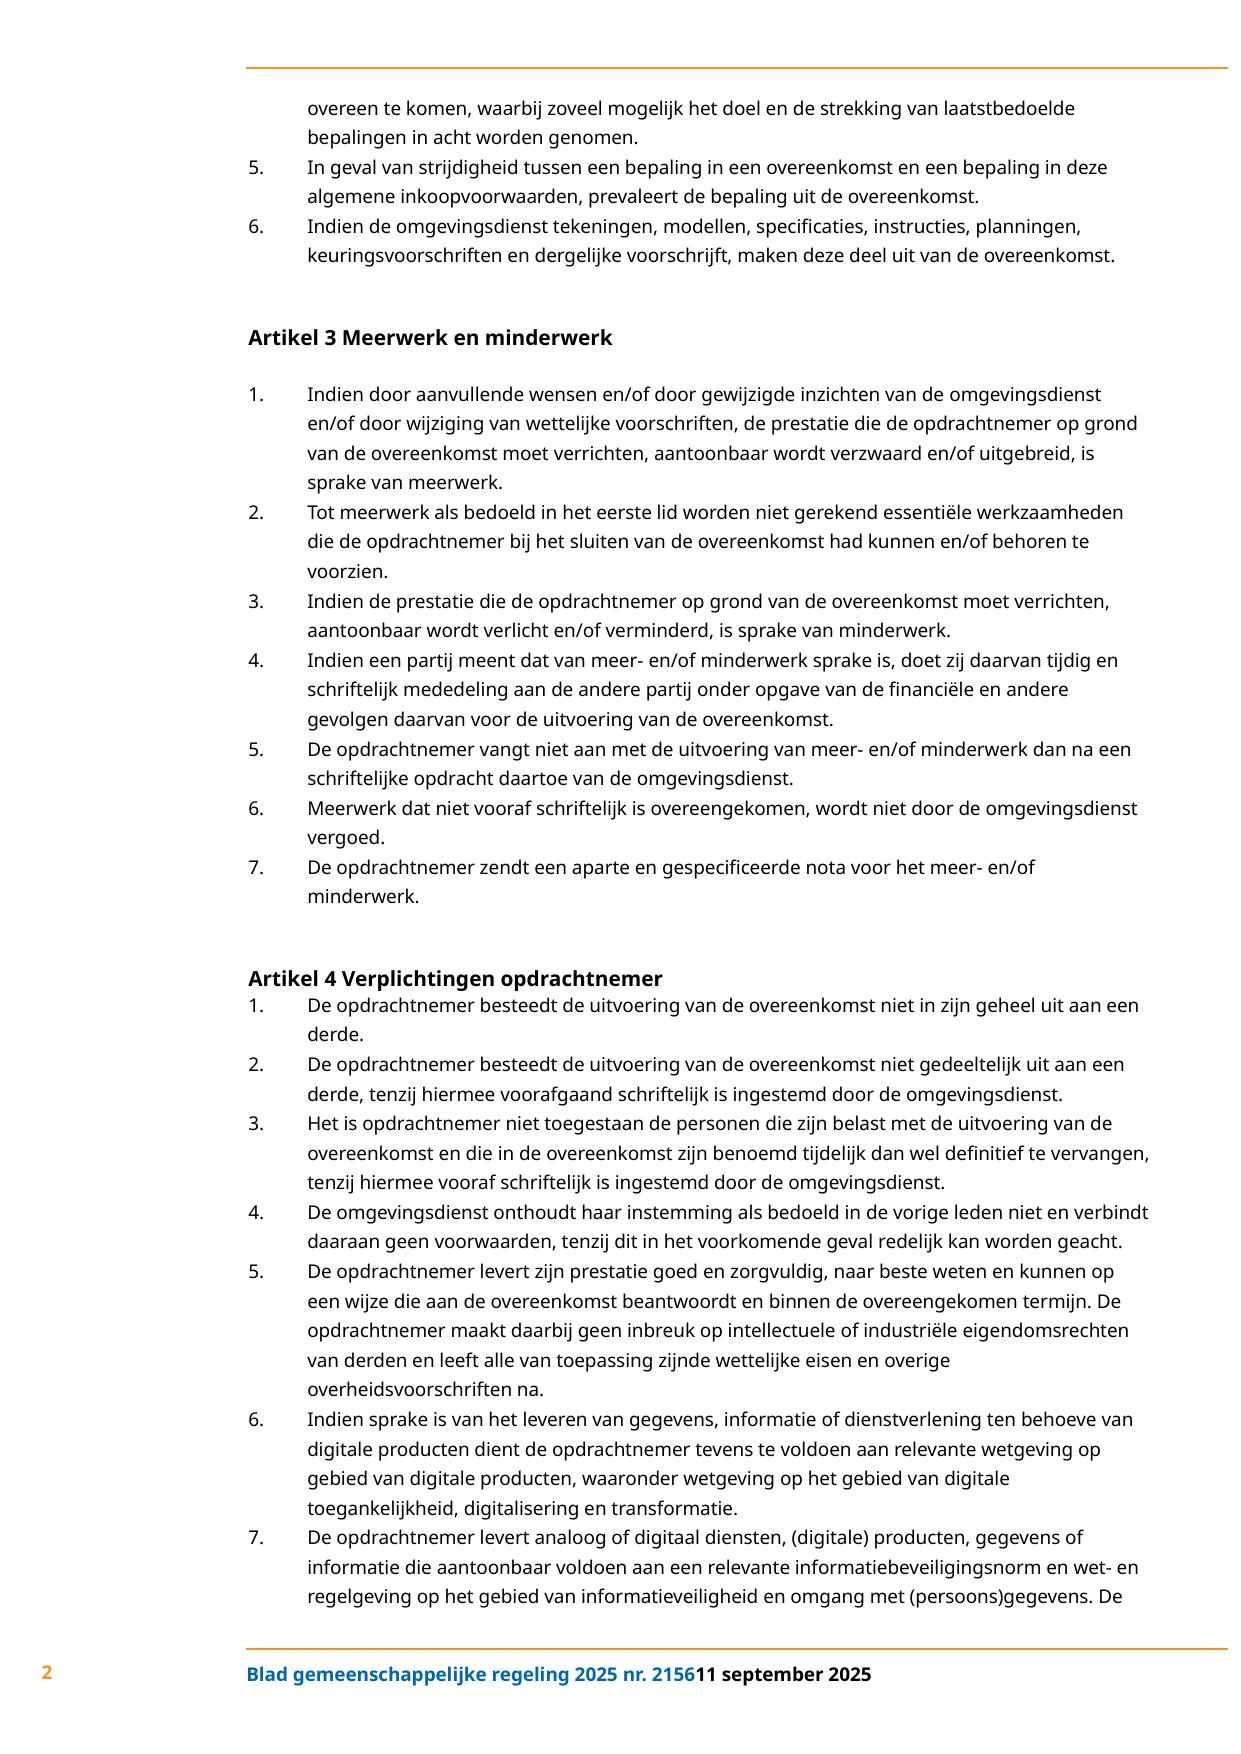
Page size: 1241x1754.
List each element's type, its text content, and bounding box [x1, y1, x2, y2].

list De opdrachtnemer vangt niet aan met de uitvoering van meer- en/of minderwerk dan na een schriftelijke opdracht daartoe van de omgevingsdienst. [248, 736, 1152, 791]
list overeen te komen, waarbij zoveel mogelijk het doel en de strekking van laatstbedoelde bepalingen in acht worden genomen. [248, 95, 1152, 150]
list De opdrachtnemer besteedt de uitvoering van de overeenkomst niet in zijn geheel uit aan een derde. [248, 992, 1152, 1047]
list In geval van strijdigheid tussen een bepaling in een overeenkomst en een bepaling in deze algemene inkoopvoorwaarden, prevaleert de bepaling uit de overeenkomst. [248, 154, 1152, 209]
picture [41, 47, 231, 172]
text Artikel 4 Verplichtingen opdrachtnemer [248, 964, 1152, 992]
list Indien door aanvullende wensen en/of door gewijzigde inzichten van de omgevingsdienst en/of door wijziging van wettelijke voorschriften, de prestatie die de opdrachtnemer op grond van de overeenkomst moet verrichten, aantoonbaar wordt verzwaard en/of uitgebreid, is sprake van meerwerk. [248, 381, 1152, 495]
list Indien een partij meent dat van meer- en/of minderwerk sprake is, doet zij daarvan tijdig en schriftelijk mededeling aan de andere partij onder opgave van de financiële en andere gevolgen daarvan voor de uitvoering van de overeenkomst. [248, 647, 1152, 732]
list Indien sprake is van het leveren van gegevens, informatie of dienstverlening ten behoeve van digitale producten dient de opdrachtnemer tevens te voldoen aan relevante wetgeving op gebied van digitale producten, waaronder wetgeving op het gebied van digitale toegankelijkheid, digitalisering en transformatie. [248, 1406, 1152, 1521]
text Artikel 3 Meerwerk en minderwerk [248, 323, 1152, 351]
list Tot meerwerk als bedoeld in het eerste lid worden niet gerekend essentiële werkzaamheden die de opdrachtnemer bij het sluiten van de overeenkomst had kunnen en/of behoren te voorzien. [248, 499, 1152, 584]
list De opdrachtnemer levert analoog of digitaal diensten, (digitale) producten, gegevens of informatie die aantoonbaar voldoen aan een relevante informatiebeveiligingsnorm en wet- en regelgeving op het gebied van informatieveiligheid en omgang met (persoons)gegevens. De [248, 1524, 1152, 1609]
list De opdrachtnemer levert zijn prestatie goed en zorgvuldig, naar beste weten en kunnen op een wijze die aan de overeenkomst beantwoordt en binnen de overeengekomen termijn. De opdrachtnemer maakt daarbij geen inbreuk op intellectuele of industriële eigendomsrechten van derden en leeft alle van toepassing zijnde wettelijke eisen en overige overheidsvoorschriften na. [248, 1258, 1152, 1402]
list Het is opdrachtnemer niet toegestaan de personen die zijn belast met de uitvoering van de overeenkomst en die in de overeenkomst zijn benoemd tijdelijk dan wel definitief te vervangen, tenzij hiermee vooraf schriftelijk is ingestemd door de omgevingsdienst. [248, 1110, 1152, 1195]
list De opdrachtnemer besteedt de uitvoering van de overeenkomst niet gedeeltelijk uit aan een derde, tenzij hiermee voorafgaand schriftelijk is ingestemd door de omgevingsdienst. [248, 1051, 1152, 1107]
list De omgevingsdienst onthoudt haar instemming als bedoeld in de vorige leden niet en verbindt daaraan geen voorwaarden, tenzij dit in het voorkomende geval redelijk kan worden geacht. [248, 1199, 1152, 1254]
list Indien de omgevingsdienst tekeningen, modellen, specificaties, instructies, planningen, keuringsvoorschriften en dergelijke voorschrijft, maken deze deel uit van de overeenkomst. [248, 213, 1152, 268]
list Indien de prestatie die de opdrachtnemer op grond van de overeenkomst moet verrichten, aantoonbaar wordt verlicht en/of verminderd, is sprake van minderwerk. [248, 588, 1152, 643]
list De opdrachtnemer zendt een aparte en gespecificeerde nota voor het meer- en/of minderwerk. [248, 854, 1152, 909]
list Meerwerk dat niet vooraf schriftelijk is overeengekomen, wordt niet door de omgevingsdienst vergoed. [248, 795, 1152, 850]
